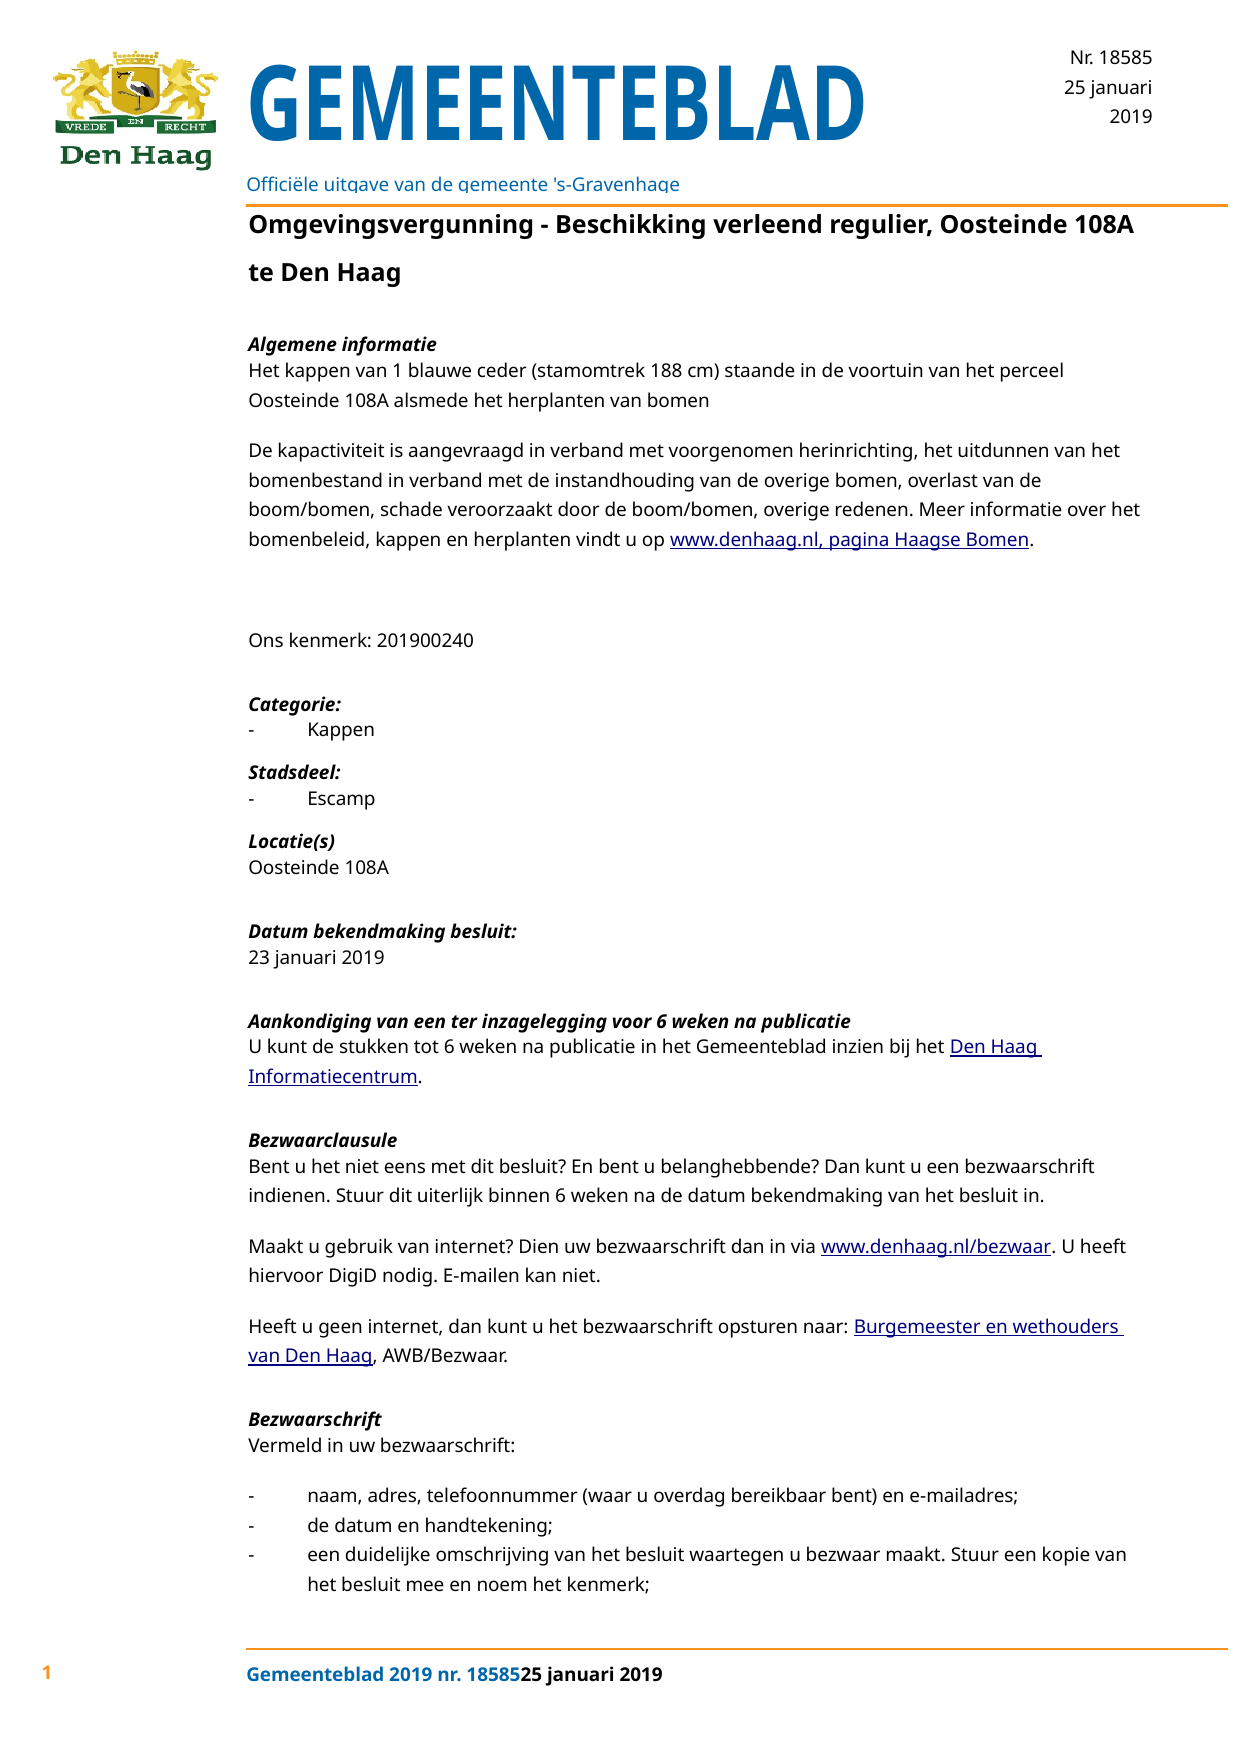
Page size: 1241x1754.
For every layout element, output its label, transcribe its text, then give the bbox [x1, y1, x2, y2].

text De kapactiviteit is aangevraagd in verband met voorgenomen herinrichting, het uitdunnen van het bomenbestand in verband met de instandhouding van de overige bomen, overlast van de boom/bomen, schade veroorzaakt door de boom/bomen, overige redenen. Meer informatie over het bomenbeleid, kappen en herplanten vindt u op www.denhaag.nl, pagina Haagse Bomen. [248, 437, 1152, 552]
text Bent u het niet eens met dit besluit? En bent u belanghebbende? Dan kunt u een bezwaarschrift indienen. Stuur dit uiterlijk binnen 6 weken na de datum bekendmaking van het besluit in. [248, 1153, 1152, 1208]
text 23 januari 2019 [248, 944, 1152, 969]
text Bezwaarschrift [248, 1406, 1152, 1432]
list een duidelijke omschrijving van het besluit waartegen u bezwaar maakt. Stuur een kopie van het besluit mee en noem het kenmerk; [248, 1542, 1152, 1597]
text Omgevingsvergunning - Beschikking verleend regulier, Oosteinde 108A te Den Haag [248, 207, 1152, 288]
text Heeft u geen internet, dan kunt u het bezwaarschrift opsturen naar: Burgemeester en wethouders van Den Haag, AWB/Bezwaar. [248, 1313, 1152, 1368]
list Escamp [248, 785, 1152, 811]
text Stadsdeel: [248, 759, 1152, 785]
text Maakt u gebruik van internet? Dien uw bezwaarschrift dan in via www.denhaag.nl/bezwaar. U heeft hiervoor DigiD nodig. E-mailen kan niet. [248, 1233, 1152, 1288]
text Categorie: [248, 691, 1152, 716]
list naam, adres, telefoonnummer (waar u overdag bereikbaar bent) en e-mailadres; [248, 1482, 1152, 1508]
list de datum en handtekening; [248, 1512, 1152, 1538]
text Locatie(s) [248, 828, 1152, 854]
text Bezwaarclausule [248, 1127, 1152, 1153]
picture [41, 47, 231, 172]
text Vermeld in uw bezwaarschrift: [248, 1432, 1152, 1458]
text Datum bekendmaking besluit: [248, 918, 1152, 944]
text Aankondiging van een ter inzagelegging voor 6 weken na publicatie [248, 1008, 1152, 1033]
list Kappen [248, 716, 1152, 742]
text Oosteinde 108A [248, 854, 1152, 880]
text Het kappen van 1 blauwe ceder (stamomtrek 188 cm) staande in de voortuin van het perceel Oosteinde 108A alsmede het herplanten van bomen [248, 357, 1152, 412]
text Algemene informatie [248, 331, 1152, 357]
text Ons kenmerk: 201900240 [248, 627, 1152, 652]
text U kunt de stukken tot 6 weken na publicatie in het Gemeenteblad inzien bij het Den Haag Informatiecentrum. [248, 1033, 1152, 1089]
